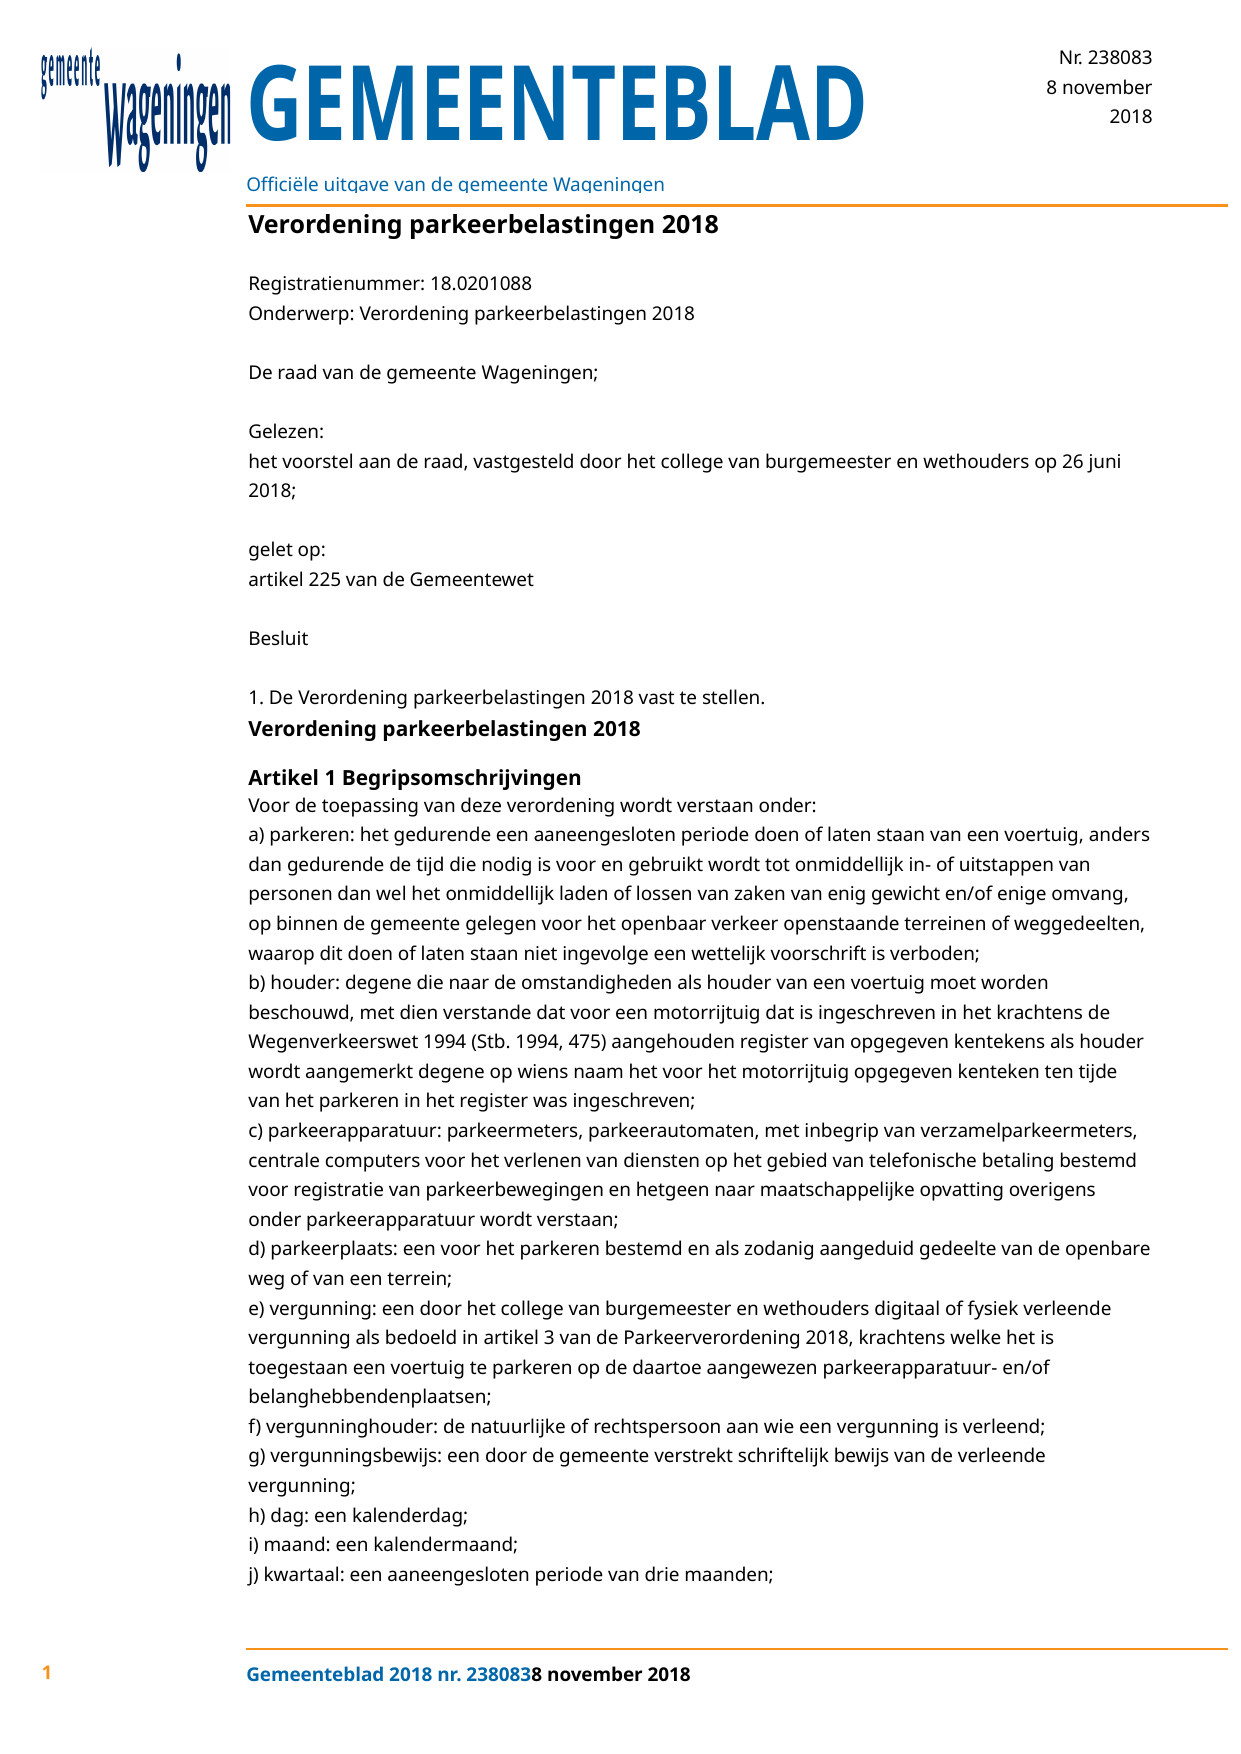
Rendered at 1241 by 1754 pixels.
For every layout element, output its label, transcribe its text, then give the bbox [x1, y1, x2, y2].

text gelet op: [248, 537, 1152, 562]
text d) parkeerplaats: een voor het parkeren bestemd en als zodanig aangeduid gedeelte van de openbare weg of van een terrein; [248, 1236, 1152, 1291]
text Voor de toepassing van deze verordening wordt verstaan onder: [248, 792, 1152, 817]
text Gelezen: [248, 418, 1152, 444]
text b) houder: degene die naar de omstandigheden als houder van een voertuig moet worden beschouwd, met dien verstande dat voor een motorrijtuig dat is ingeschreven in het krachtens de Wegenverkeerswet 1994 (Stb. 1994, 475) aangehouden register van opgegeven kentekens als houder wordt aangemerkt degene op wiens naam het voor het motorrijtuig opgegeven kenteken ten tijde van het parkeren in het register was ingeschreven; [248, 969, 1152, 1113]
text Verordening parkeerbelastingen 2018 [248, 714, 1152, 742]
text Verordening parkeerbelastingen 2018 [248, 207, 1152, 241]
text e) vergunning: een door het college van burgemeester en wethouders digitaal of fysiek verleende vergunning als bedoeld in artikel 3 van de Parkeerverordening 2018, krachtens welke het is toegestaan een voertuig te parkeren op de daartoe aangewezen parkeerapparatuur- en/of belanghebbendenplaatsen; [248, 1295, 1152, 1409]
text j) kwartaal: een aaneengesloten periode van drie maanden; [248, 1561, 1152, 1587]
text De raad van de gemeente Wageningen; [248, 359, 1152, 385]
text f) vergunninghouder: de natuurlijke of rechtspersoon aan wie een vergunning is verleend; [248, 1413, 1152, 1439]
text h) dag: een kalenderdag; [248, 1502, 1152, 1527]
text artikel 225 van de Gemeentewet [248, 566, 1152, 592]
text c) parkeerapparatuur: parkeermeters, parkeerautomaten, met inbegrip van verzamelparkeermeters, centrale computers voor het verlenen van diensten op het gebied van telefonische betaling bestemd voor registratie van parkeerbewegingen en hetgeen naar maatschappelijke opvatting overigens onder parkeerapparatuur wordt verstaan; [248, 1117, 1152, 1232]
picture [41, 47, 231, 172]
text Artikel 1 Begripsomschrijvingen [248, 763, 1152, 792]
text Registratienummer: 18.0201088 [248, 270, 1152, 296]
text i) maand: een kalendermaand; [248, 1531, 1152, 1557]
text het voorstel aan de raad, vastgesteld door het college van burgemeester en wethouders op 26 juni 2018; [248, 448, 1152, 503]
text g) vergunningsbewijs: een door de gemeente verstrekt schriftelijk bewijs van de verleende vergunning; [248, 1443, 1152, 1498]
text Onderwerp: Verordening parkeerbelastingen 2018 [248, 300, 1152, 326]
text 1. De Verordening parkeerbelastingen 2018 vast te stellen. [248, 684, 1152, 710]
text a) parkeren: het gedurende een aaneengesloten periode doen of laten staan van een voertuig, anders dan gedurende de tijd die nodig is voor en gebruikt wordt tot onmiddellijk in- of uitstappen van personen dan wel het onmiddellijk laden of lossen van zaken van enig gewicht en/of enige omvang, op binnen de gemeente gelegen voor het openbaar verkeer openstaande terreinen of weggedeelten, waarop dit doen of laten staan niet ingevolge een wettelijk voorschrift is verboden; [248, 821, 1152, 965]
text Besluit [248, 625, 1152, 651]
